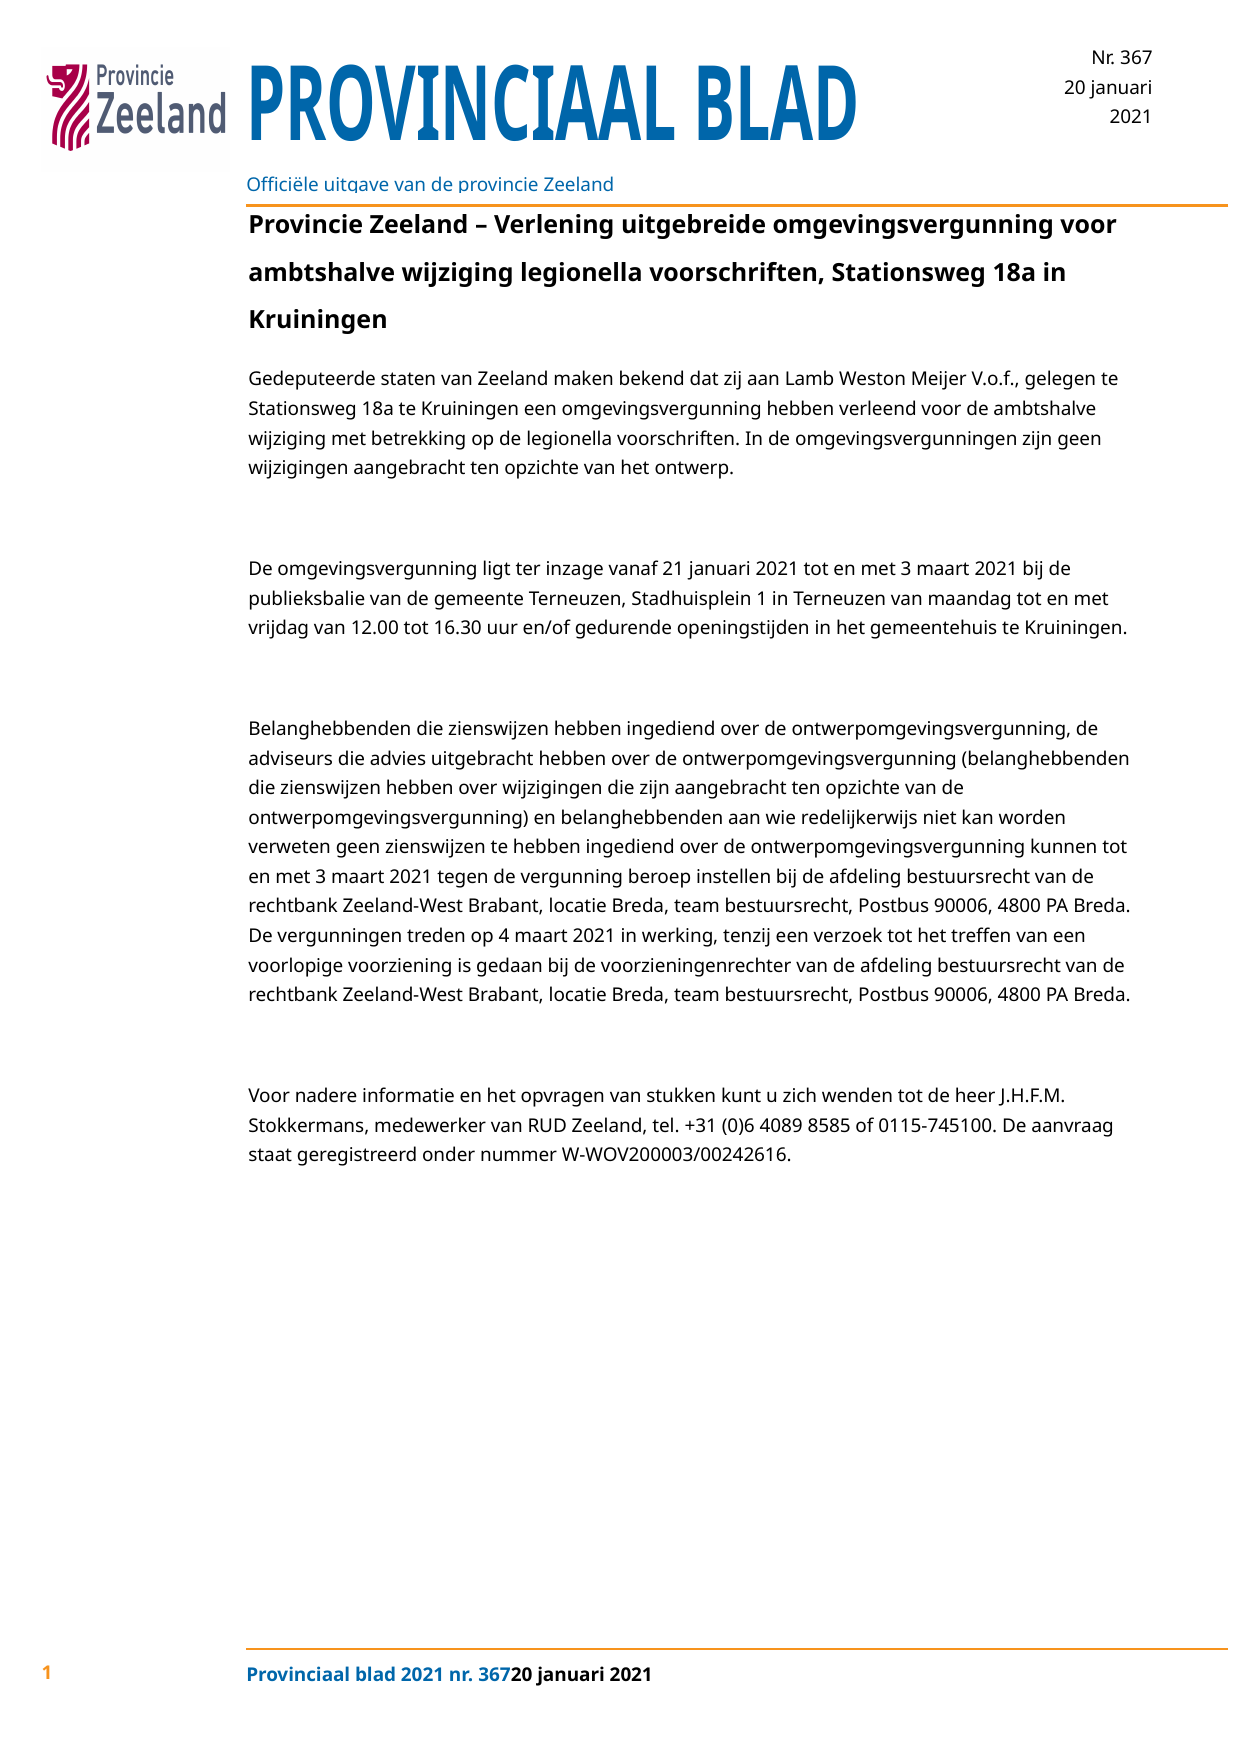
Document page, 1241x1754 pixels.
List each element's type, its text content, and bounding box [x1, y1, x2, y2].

picture [41, 47, 231, 172]
text De omgevingsvergunning ligt ter inzage vanaf 21 januari 2021 tot en met 3 maart 2021 bij de publieksbalie van de gemeente Terneuzen, Stadhuisplein 1 in Terneuzen van maandag tot en met vrijdag van 12.00 tot 16.30 uur en/of gedurende openingstijden in het gemeentehuis te Kruiningen. [248, 555, 1152, 640]
text Provincie Zeeland – Verlening uitgebreide omgevingsvergunning voor ambtshalve wijziging legionella voorschriften, Stationsweg 18a in Kruiningen [248, 207, 1152, 336]
text Voor nadere informatie en het opvragen van stukken kunt u zich wenden tot de heer J.H.F.M. Stokkermans, medewerker van RUD Zeeland, tel. +31 (0)6 4089 8585 of 0115-745100. De aanvraag staat geregistreerd onder nummer W-WOV200003/00242616. [248, 1082, 1152, 1167]
text Gedeputeerde staten van Zeeland maken bekend dat zij aan Lamb Weston Meijer V.o.f., gelegen te Stationsweg 18a te Kruiningen een omgevingsvergunning hebben verleend voor de ambtshalve wijziging met betrekking op de legionella voorschriften. In de omgevingsvergunningen zijn geen wijzigingen aangebracht ten opzichte van het ontwerp. [248, 366, 1152, 480]
text Belanghebbenden die zienswijzen hebben ingediend over de ontwerpomgevingsvergunning, de adviseurs die advies uitgebracht hebben over de ontwerpomgevingsvergunning (belanghebbenden die zienswijzen hebben over wijzigingen die zijn aangebracht ten opzichte van de ontwerpomgevingsvergunning) en belanghebbenden aan wie redelijkerwijs niet kan worden verweten geen zienswijzen te hebben ingediend over de ontwerpomgevingsvergunning kunnen tot en met 3 maart 2021 tegen de vergunning beroep instellen bij de afdeling bestuursrecht van de rechtbank Zeeland-West Brabant, locatie Breda, team bestuursrecht, Postbus 90006, 4800 PA Breda. De vergunningen treden op 4 maart 2021 in werking, tenzij een verzoek tot het treffen van een voorlopige voorziening is gedaan bij de voorzieningenrechter van de afdeling bestuursrecht van de rechtbank Zeeland-West Brabant, locatie Breda, team bestuursrecht, Postbus 90006, 4800 PA Breda. [248, 715, 1152, 1007]
